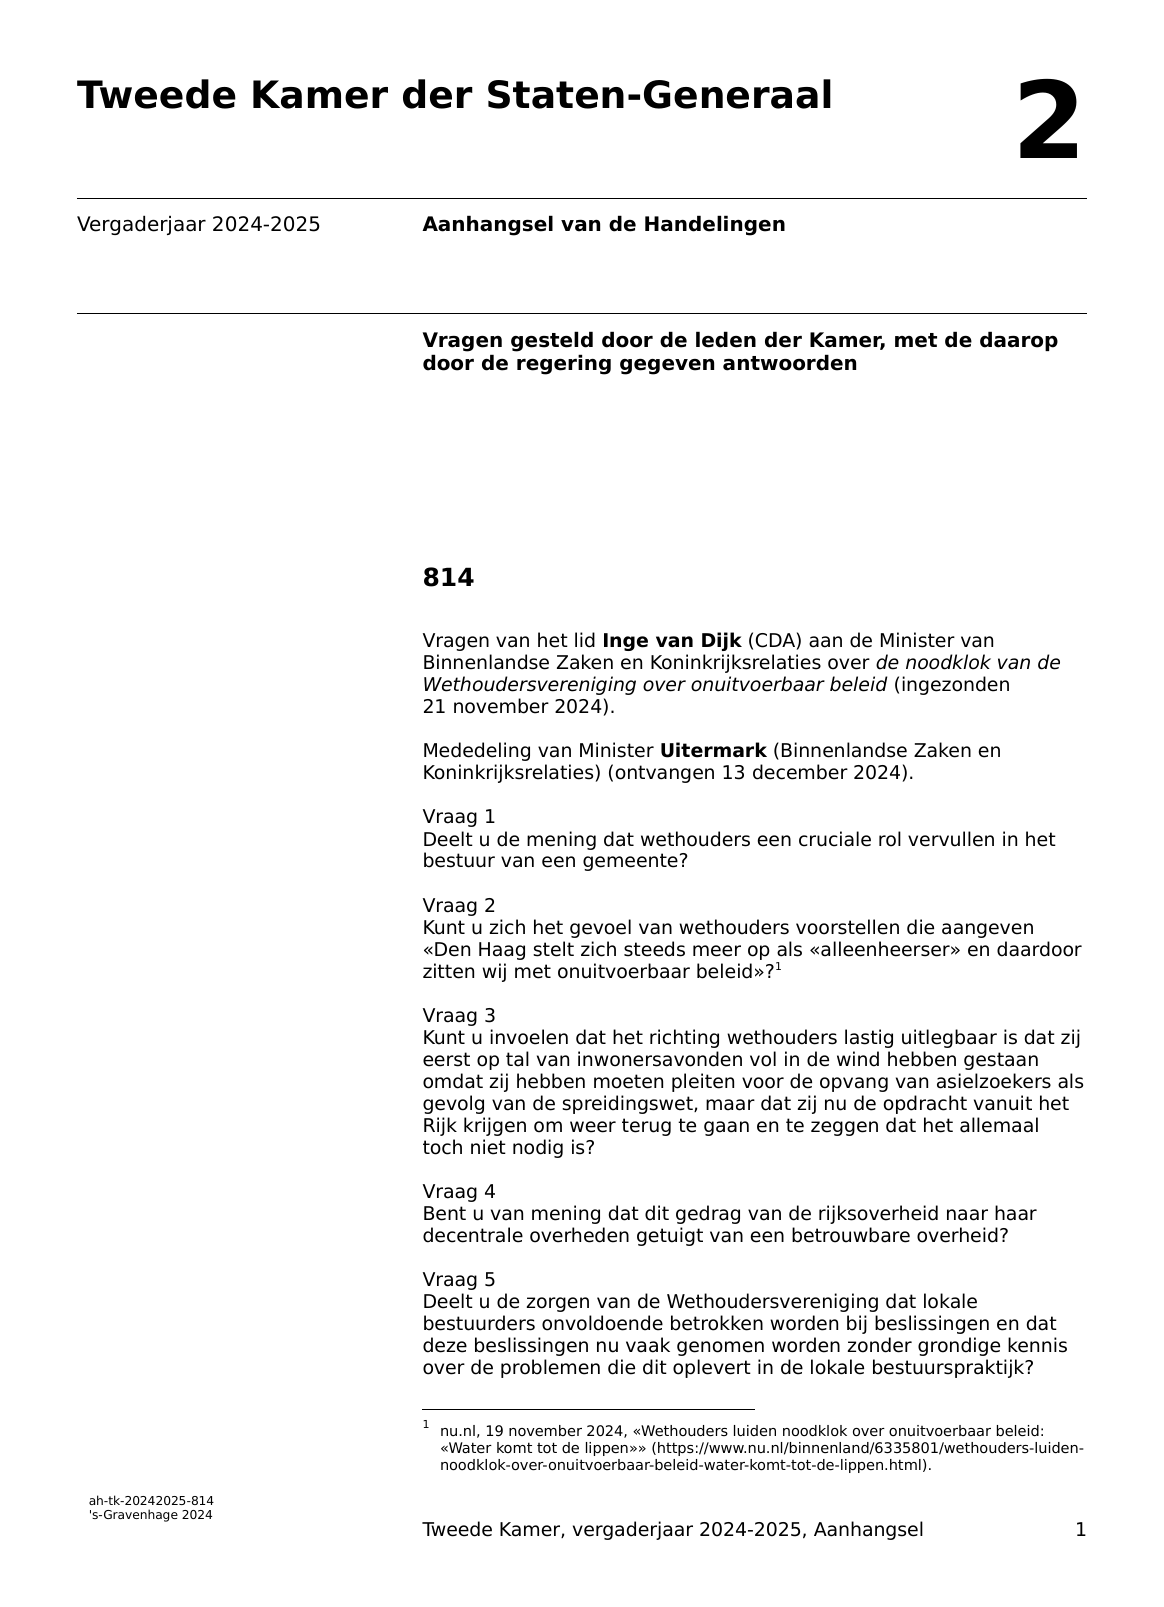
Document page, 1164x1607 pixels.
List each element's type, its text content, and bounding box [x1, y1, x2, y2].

table_cell [77, 314, 422, 375]
text Mededeling van Minister Uitermark (Binnenlandse Zaken en Koninkrijksrelaties) (ontvangen 13 december 2024). [422, 740, 1087, 784]
text Kunt u invoelen dat het richting wethouders lastig uitlegbaar is dat zij eerst op tal van inwonersavonden vol in de wind hebben gestaan omdat zij hebben moeten pleiten voor de opvang van asielzoekers als gevolg van de spreidingswet, maar dat zij nu de opdracht vanuit het Rijk krijgen om weer terug te gaan en te zeggen dat het allemaal toch niet nodig is? [422, 1027, 1087, 1158]
text Vraag 4 [422, 1181, 1087, 1203]
text Deelt u de zorgen van de Wethoudersvereniging dat lokale bestuurders onvoldoende betrokken worden bij beslissingen en dat deze beslissingen nu vaak genomen worden zonder grondige kennis over de problemen die dit oplevert in de lokale bestuurspraktijk? [422, 1291, 1087, 1379]
text 's-Gravenhage 2024 [88, 1508, 323, 1522]
table_header 2 [886, 59, 1087, 198]
text Vraag 3 [422, 1005, 1087, 1027]
table_header Tweede Kamer der Staten-Generaal [77, 59, 886, 198]
text Kunt u zich het gevoel van wethouders voorstellen die aangeven «Den Haag stelt zich steeds meer op als «alleenheerser» en daardoor zitten wij met onuitvoerbaar beleid»? [422, 917, 1087, 982]
text Vraag 5 [422, 1269, 1087, 1291]
table_cell Vergaderjaar 2024-2025 [77, 199, 422, 313]
text nu.nl, 19 november 2024, «Wethouders luiden noodklok over onuitvoerbaar beleid: «Water komt tot de lippen»» (https://www.nu.nl/binnenland/6335801/wethouders-luiden-noodklok-over-onuitvoerbaar-beleid-water-komt-tot-de-lippen.html). [422, 1418, 1087, 1474]
text 814 [422, 563, 1087, 592]
text Vraag 1 [422, 806, 1087, 828]
table_cell Aanhangsel van de Handelingen [422, 199, 1087, 313]
text Bent u van mening dat dit gedrag van de rijksoverheid naar haar decentrale overheden getuigt van een betrouwbare overheid? [422, 1203, 1087, 1247]
text Deelt u de mening dat wethouders een cruciale rol vervullen in het bestuur van een gemeente? [422, 828, 1087, 872]
text Vraag 2 [422, 894, 1087, 917]
table_cell Vragen gesteld door de leden der Kamer, met de daarop door de regering gegeven antwoorden [422, 314, 1087, 375]
text Vragen van het lid Inge van Dijk (CDA) aan de Minister van Binnenlandse Zaken en Koninkrijksrelaties over de noodklok van de Wethoudersvereniging over onuitvoerbaar beleid (ingezonden 21 november 2024). [422, 630, 1087, 718]
text ah-tk-20242025-814 [88, 1494, 323, 1508]
